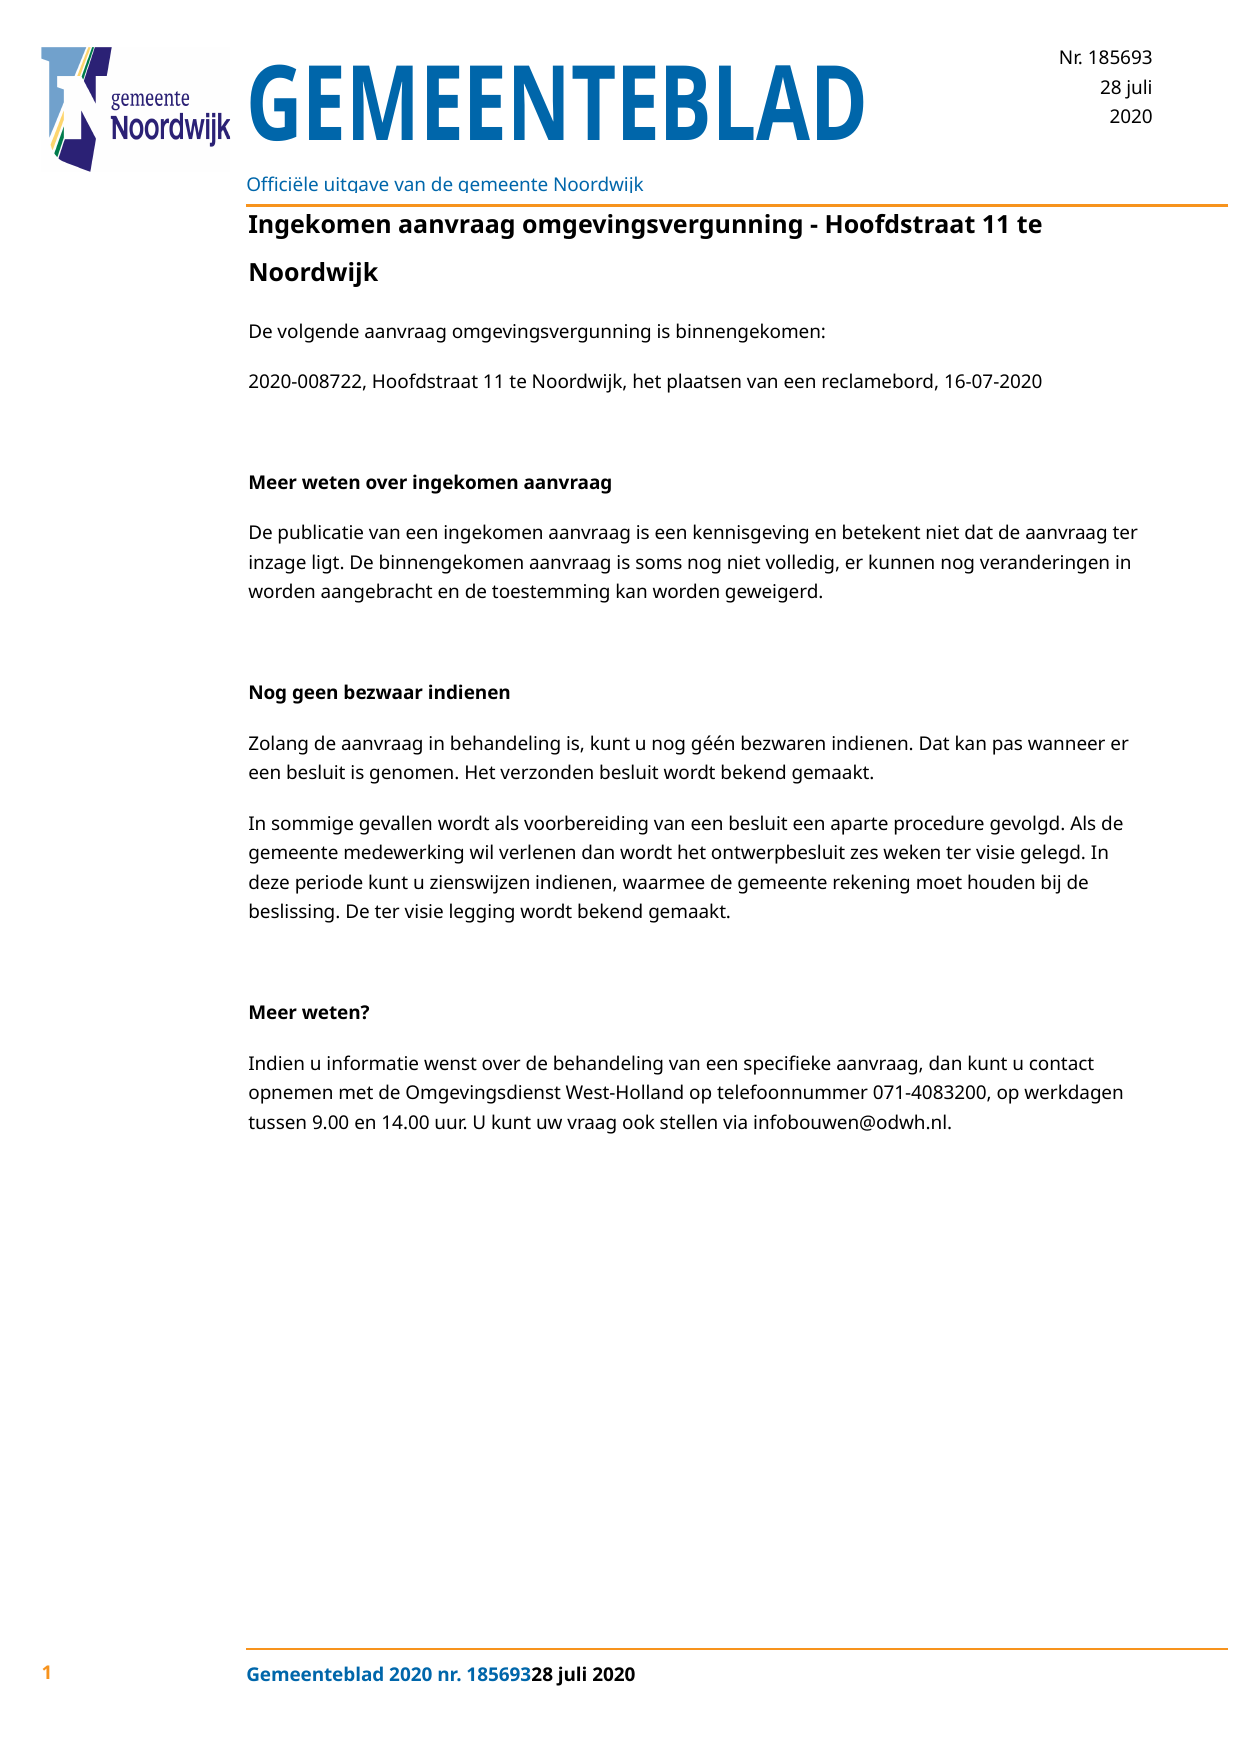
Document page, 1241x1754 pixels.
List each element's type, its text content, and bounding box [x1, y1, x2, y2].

text Meer weten over ingekomen aanvraag [248, 469, 1152, 495]
text Nog geen bezwaar indienen [248, 679, 1152, 705]
text In sommige gevallen wordt als voorbereiding van een besluit een aparte procedure gevolgd. Als de gemeente medewerking wil verlenen dan wordt het ontwerpbesluit zes weken ter visie gelegd. In deze periode kunt u zienswijzen indienen, waarmee de gemeente rekening moet houden bij de beslissing. De ter visie legging wordt bekend gemaakt. [248, 810, 1152, 924]
text Meer weten? [248, 999, 1152, 1025]
text De volgende aanvraag omgevingsvergunning is binnengekomen: [248, 318, 1152, 344]
text 2020-008722, Hoofdstraat 11 te Noordwijk, het plaatsen van een reclamebord, 16-07-2020 [248, 368, 1152, 394]
text De publicatie van een ingekomen aanvraag is een kennisgeving en betekent niet dat de aanvraag ter inzage ligt. De binnengekomen aanvraag is soms nog niet volledig, er kunnen nog veranderingen in worden aangebracht en de toestemming kan worden geweigerd. [248, 519, 1152, 604]
text Zolang de aanvraag in behandeling is, kunt u nog géén bezwaren indienen. Dat kan pas wanneer er een besluit is genomen. Het verzonden besluit wordt bekend gemaakt. [248, 730, 1152, 785]
text Ingekomen aanvraag omgevingsvergunning - Hoofdstraat 11 te Noordwijk [248, 207, 1152, 288]
text Indien u informatie wenst over de behandeling van een specifieke aanvraag, dan kunt u contact opnemen met de Omgevingsdienst West-Holland op telefoonnummer 071-4083200, op werkdagen tussen 9.00 en 14.00 uur. U kunt uw vraag ook stellen via infobouwen@odwh.nl. [248, 1050, 1152, 1135]
picture [41, 47, 231, 172]
